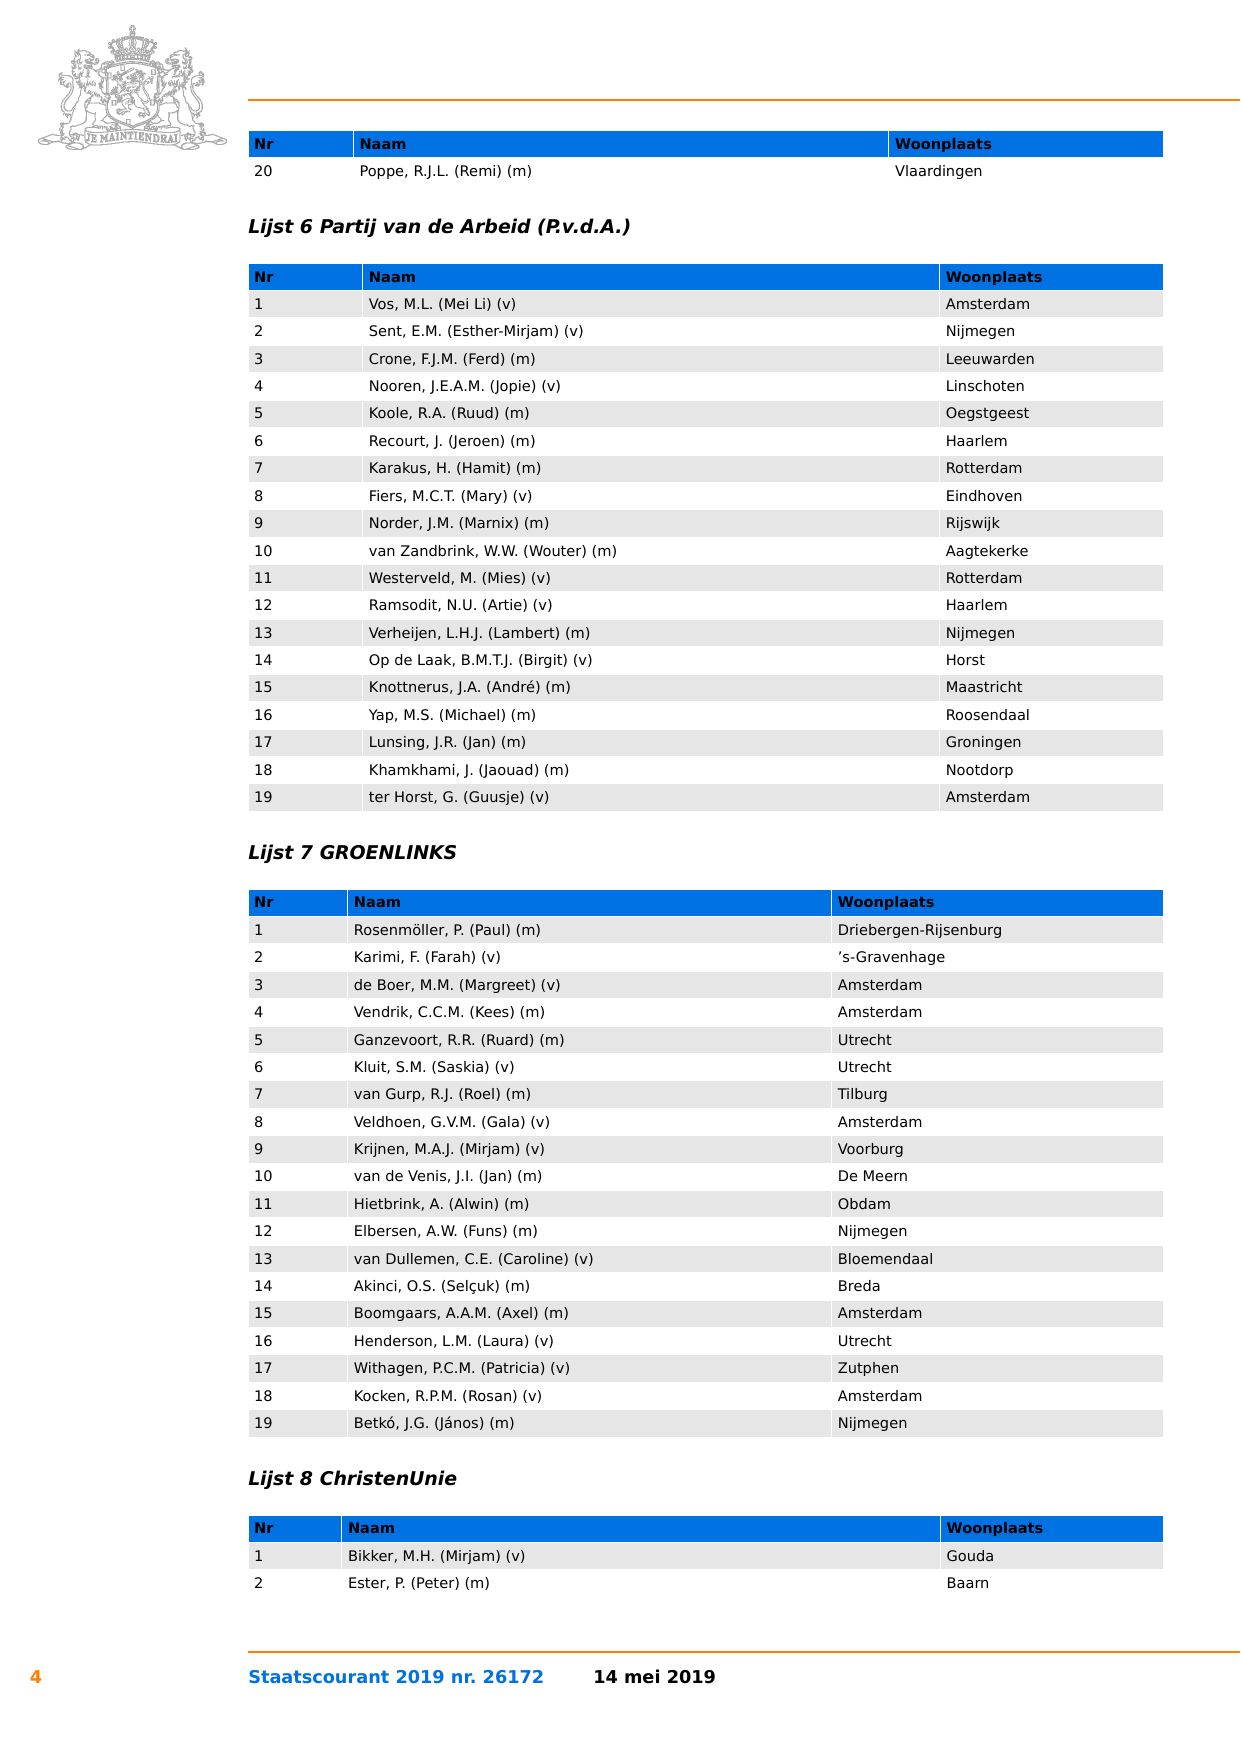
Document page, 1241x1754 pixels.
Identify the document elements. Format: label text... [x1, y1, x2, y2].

table_cell Utrecht [832, 1054, 1163, 1080]
table_cell 7 [249, 1081, 347, 1108]
table_cell Withagen, P.C.M. (Patricia) (v) [348, 1355, 831, 1382]
table_cell Ester, P. (Peter) (m) [342, 1570, 940, 1597]
table_header Naam [354, 131, 888, 157]
table_cell 11 [249, 1191, 347, 1217]
subtitle Lijst 8 ChristenUnie [248, 1468, 1163, 1489]
table_cell Krijnen, M.A.J. (Mirjam) (v) [348, 1136, 831, 1163]
table_cell 4 [249, 999, 347, 1026]
table_cell Betkó, J.G. (János) (m) [348, 1410, 831, 1437]
table_cell Driebergen-Rijsenburg [832, 917, 1163, 943]
table_cell Vendrik, C.C.M. (Kees) (m) [348, 999, 831, 1026]
table_cell Amsterdam [940, 784, 1163, 811]
table_cell Vlaardingen [889, 158, 1163, 185]
table_cell Haarlem [940, 593, 1163, 619]
table_cell Karakus, H. (Hamit) (m) [363, 456, 939, 482]
table_cell 9 [249, 1136, 347, 1163]
table_cell Horst [940, 647, 1163, 674]
table_cell Nijmegen [940, 620, 1163, 646]
table_cell Nijmegen [832, 1219, 1163, 1245]
table_cell de Boer, M.M. (Margreet) (v) [348, 972, 831, 998]
table_cell Utrecht [832, 1027, 1163, 1053]
picture [38, 25, 227, 150]
table_cell Bikker, M.H. (Mirjam) (v) [342, 1543, 940, 1569]
table_header Woonplaats [940, 264, 1163, 290]
table_cell Rosenmöller, P. (Paul) (m) [348, 917, 831, 943]
table_cell Norder, J.M. (Marnix) (m) [363, 510, 939, 537]
table_cell Nijmegen [940, 319, 1163, 345]
table_cell 2 [249, 319, 362, 345]
table_cell Aagtekerke [940, 538, 1163, 564]
table_cell 14 [249, 1273, 347, 1299]
table_cell Maastricht [940, 675, 1163, 701]
subtitle Lijst 7 GROENLINKS [248, 842, 1163, 864]
table_cell Groningen [940, 730, 1163, 756]
table_cell Amsterdam [832, 1109, 1163, 1135]
table_cell van Gurp, R.J. (Roel) (m) [348, 1081, 831, 1108]
table_cell 19 [249, 1410, 347, 1437]
table_cell 5 [249, 401, 362, 427]
table_cell Roosendaal [940, 702, 1163, 728]
table_cell Poppe, R.J.L. (Remi) (m) [354, 158, 888, 185]
table_cell van Zandbrink, W.W. (Wouter) (m) [363, 538, 939, 564]
table_header Nr [249, 890, 347, 916]
table_cell Nooren, J.E.A.M. (Jopie) (v) [363, 373, 939, 400]
table_cell Koole, R.A. (Ruud) (m) [363, 401, 939, 427]
table_cell Amsterdam [832, 1301, 1163, 1327]
table_cell Voorburg [832, 1136, 1163, 1163]
table_cell 11 [249, 565, 362, 591]
table_cell Obdam [832, 1191, 1163, 1217]
table_cell 18 [249, 1383, 347, 1409]
table_cell 10 [249, 1164, 347, 1190]
table_cell Vos, M.L. (Mei Li) (v) [363, 291, 939, 317]
table_header Woonplaats [941, 1516, 1163, 1542]
table_cell 2 [249, 1570, 341, 1597]
table_cell ’s-Gravenhage [832, 945, 1163, 971]
table_cell Rotterdam [940, 565, 1163, 591]
table_cell Amsterdam [832, 1383, 1163, 1409]
table_cell Elbersen, A.W. (Funs) (m) [348, 1219, 831, 1245]
table_cell Linschoten [940, 373, 1163, 400]
table_cell 1 [249, 291, 362, 317]
table_cell 12 [249, 593, 362, 619]
table_cell Westerveld, M. (Mies) (v) [363, 565, 939, 591]
table_header Naam [348, 890, 831, 916]
table_cell 1 [249, 1543, 341, 1569]
table_cell 13 [249, 1246, 347, 1272]
table_cell 16 [249, 702, 362, 728]
table_cell Bloemendaal [832, 1246, 1163, 1272]
table_cell Boomgaars, A.A.M. (Axel) (m) [348, 1301, 831, 1327]
table_cell 12 [249, 1219, 347, 1245]
table_cell Hietbrink, A. (Alwin) (m) [348, 1191, 831, 1217]
table_cell Zutphen [832, 1355, 1163, 1382]
table_header Naam [363, 264, 939, 290]
table_cell Rijswijk [940, 510, 1163, 537]
table_cell 15 [249, 1301, 347, 1327]
table_header Nr [249, 131, 353, 157]
table_cell 5 [249, 1027, 347, 1053]
table_cell 2 [249, 945, 347, 971]
table_cell Sent, E.M. (Esther-Mirjam) (v) [363, 319, 939, 345]
table_cell 7 [249, 456, 362, 482]
table_cell Amsterdam [940, 291, 1163, 317]
table_header Woonplaats [832, 890, 1163, 916]
table_cell Nootdorp [940, 757, 1163, 783]
table_cell 4 [249, 373, 362, 400]
table_cell 19 [249, 784, 362, 811]
table_cell Utrecht [832, 1328, 1163, 1354]
table_cell Crone, F.J.M. (Ferd) (m) [363, 346, 939, 372]
table_cell Fiers, M.C.T. (Mary) (v) [363, 483, 939, 509]
table_cell 3 [249, 346, 362, 372]
table_cell Breda [832, 1273, 1163, 1299]
table_cell Ganzevoort, R.R. (Ruard) (m) [348, 1027, 831, 1053]
table_cell Akinci, O.S. (Selçuk) (m) [348, 1273, 831, 1299]
table_cell 10 [249, 538, 362, 564]
table_cell 16 [249, 1328, 347, 1354]
table_cell 8 [249, 483, 362, 509]
table_cell De Meern [832, 1164, 1163, 1190]
table_cell Gouda [941, 1543, 1163, 1569]
table_cell Amsterdam [832, 972, 1163, 998]
table_cell 20 [249, 158, 353, 185]
table_cell Ramsodit, N.U. (Artie) (v) [363, 593, 939, 619]
table_cell Kluit, S.M. (Saskia) (v) [348, 1054, 831, 1080]
table_cell 13 [249, 620, 362, 646]
table_header Nr [249, 1516, 341, 1542]
table_cell Eindhoven [940, 483, 1163, 509]
table_cell Leeuwarden [940, 346, 1163, 372]
table_cell 6 [249, 1054, 347, 1080]
table_cell Nijmegen [832, 1410, 1163, 1437]
table_header Naam [342, 1516, 940, 1542]
table_cell Haarlem [940, 428, 1163, 454]
table_header Nr [249, 264, 362, 290]
table_cell van de Venis, J.I. (Jan) (m) [348, 1164, 831, 1190]
table_cell Veldhoen, G.V.M. (Gala) (v) [348, 1109, 831, 1135]
table_cell Recourt, J. (Jeroen) (m) [363, 428, 939, 454]
table_cell 9 [249, 510, 362, 537]
table_cell Rotterdam [940, 456, 1163, 482]
table_cell 17 [249, 730, 362, 756]
table_cell Kocken, R.P.M. (Rosan) (v) [348, 1383, 831, 1409]
table_cell 3 [249, 972, 347, 998]
table_cell Oegstgeest [940, 401, 1163, 427]
table_header Woonplaats [889, 131, 1163, 157]
table_cell Yap, M.S. (Michael) (m) [363, 702, 939, 728]
table_cell 15 [249, 675, 362, 701]
table_cell 8 [249, 1109, 347, 1135]
table_cell Baarn [941, 1570, 1163, 1597]
table_cell Op de Laak, B.M.T.J. (Birgit) (v) [363, 647, 939, 674]
table_cell 1 [249, 917, 347, 943]
table_cell Knottnerus, J.A. (André) (m) [363, 675, 939, 701]
table_cell Henderson, L.M. (Laura) (v) [348, 1328, 831, 1354]
table_cell Amsterdam [832, 999, 1163, 1026]
table_cell 17 [249, 1355, 347, 1382]
table_cell 14 [249, 647, 362, 674]
table_cell 6 [249, 428, 362, 454]
table_cell Karimi, F. (Farah) (v) [348, 945, 831, 971]
table_cell 18 [249, 757, 362, 783]
table_cell Tilburg [832, 1081, 1163, 1108]
subtitle Lijst 6 Partij van de Arbeid (P.v.d.A.) [248, 216, 1163, 238]
table_cell van Dullemen, C.E. (Caroline) (v) [348, 1246, 831, 1272]
table_cell Lunsing, J.R. (Jan) (m) [363, 730, 939, 756]
table_cell ter Horst, G. (Guusje) (v) [363, 784, 939, 811]
table_cell Verheijen, L.H.J. (Lambert) (m) [363, 620, 939, 646]
table_cell Khamkhami, J. (Jaouad) (m) [363, 757, 939, 783]
